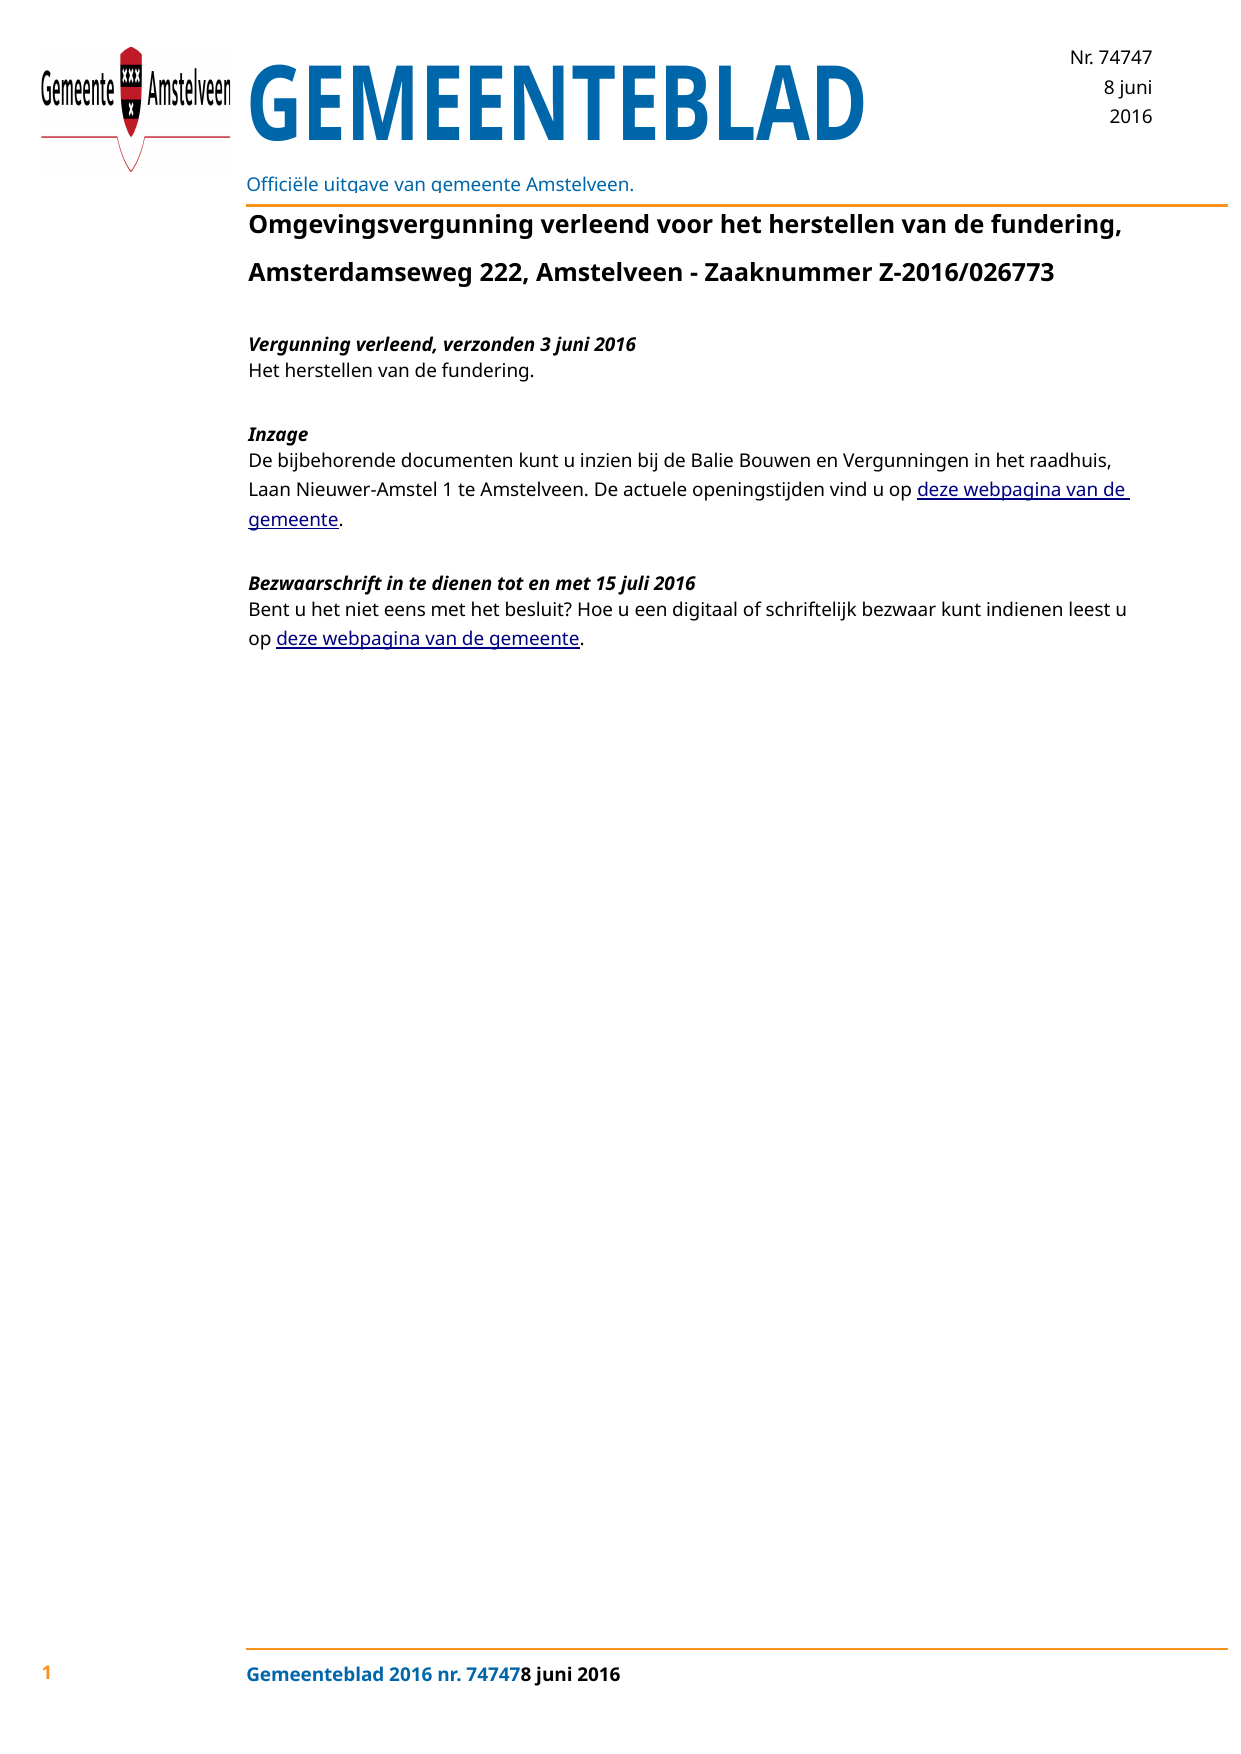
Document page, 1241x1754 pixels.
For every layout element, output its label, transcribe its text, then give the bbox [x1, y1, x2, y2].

text Het herstellen van de fundering. [248, 357, 1152, 383]
text Bezwaarschrift in te dienen tot en met 15 juli 2016 [248, 570, 1152, 596]
text Vergunning verleend, verzonden 3 juni 2016 [248, 331, 1152, 357]
text Inzage [248, 421, 1152, 447]
text Omgevingsvergunning verleend voor het herstellen van de fundering, Amsterdamseweg 222, Amstelveen - Zaaknummer Z-2016/026773 [248, 207, 1152, 288]
picture [41, 47, 231, 172]
text De bijbehorende documenten kunt u inzien bij de Balie Bouwen en Vergunningen in het raadhuis, Laan Nieuwer-Amstel 1 te Amstelveen. De actuele openingstijden vind u op deze webpagina van de gemeente. [248, 447, 1152, 532]
text Bent u het niet eens met het besluit? Hoe u een digitaal of schriftelijk bezwaar kunt indienen leest u op deze webpagina van de gemeente. [248, 596, 1152, 651]
